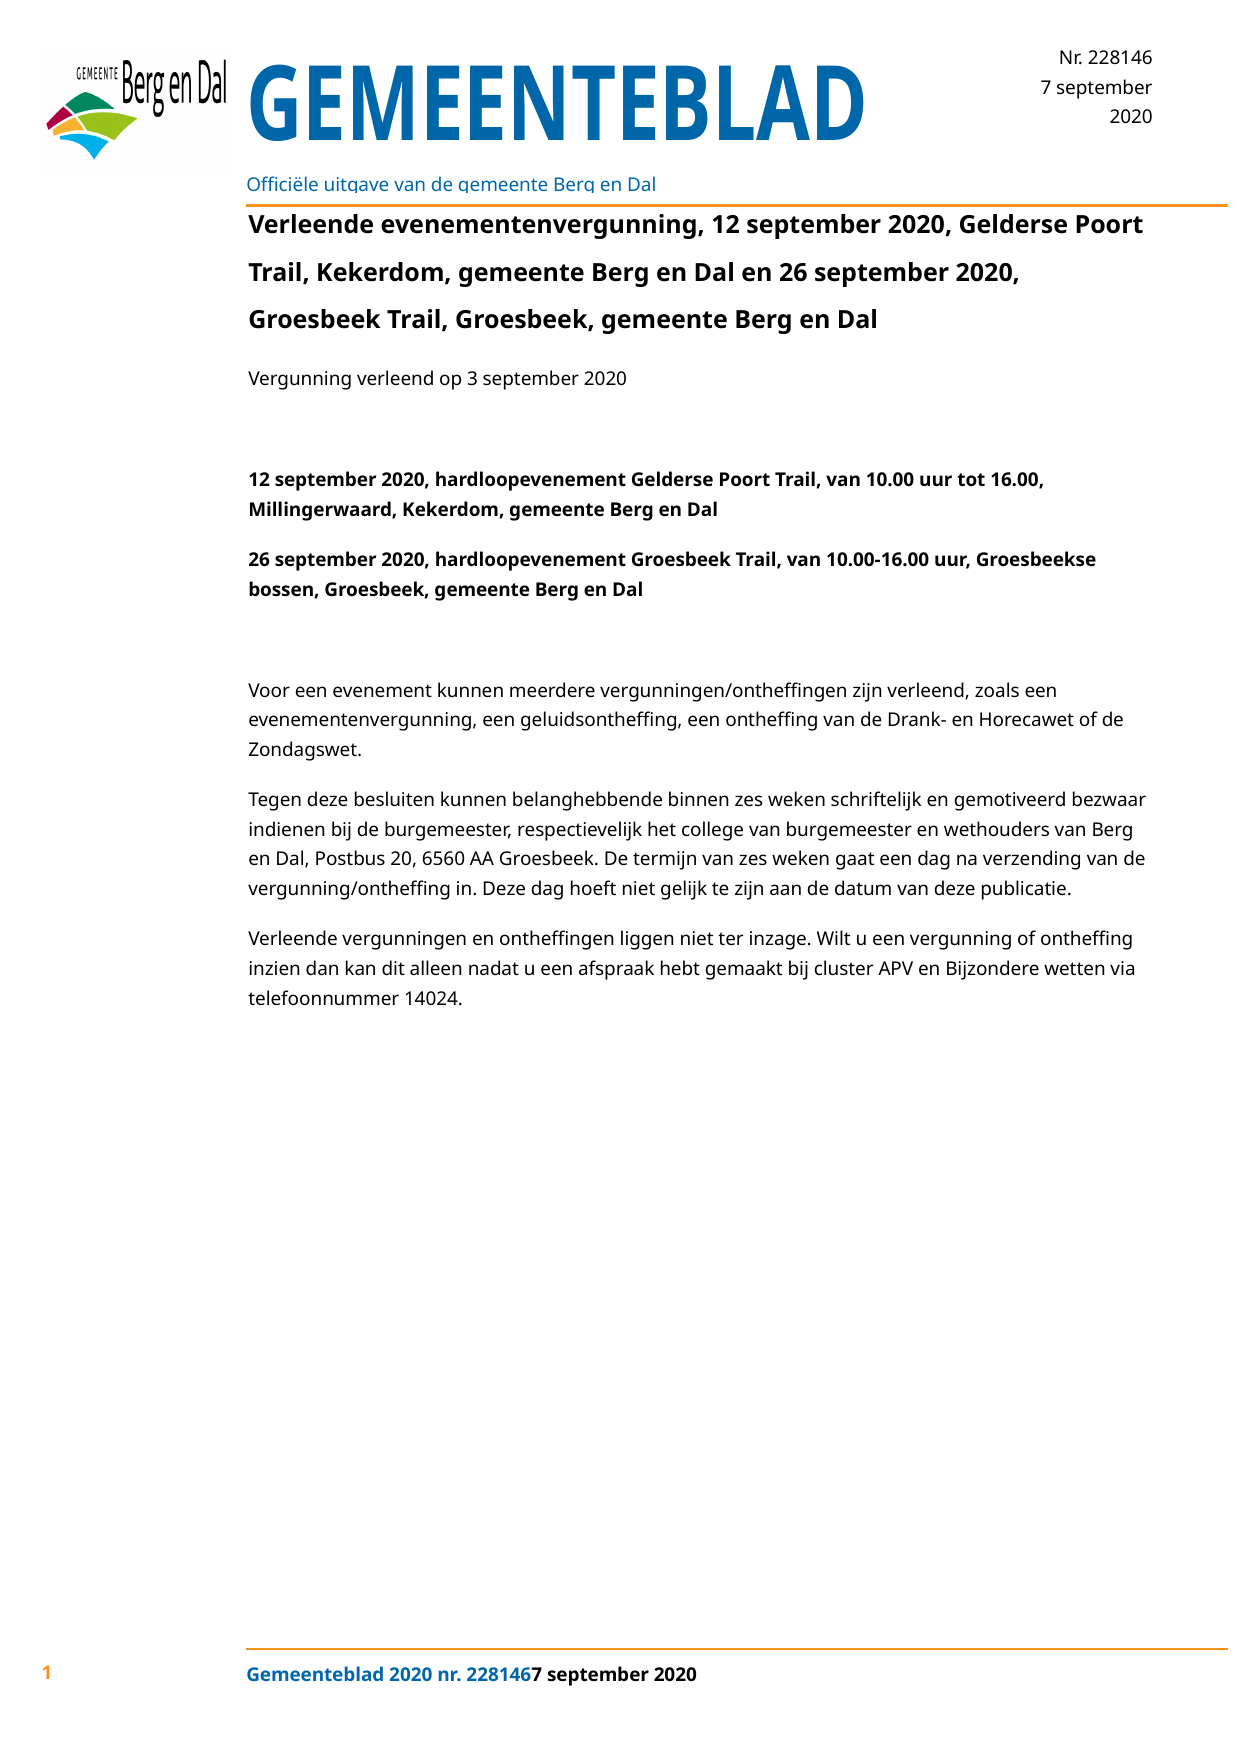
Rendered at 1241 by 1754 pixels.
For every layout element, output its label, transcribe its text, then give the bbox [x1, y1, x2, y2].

text Voor een evenement kunnen meerdere vergunningen/ontheffingen zijn verleend, zoals een evenementenvergunning, een geluidsontheffing, een ontheffing van de Drank- en Horecawet of de Zondagswet. [248, 677, 1152, 762]
text 26 september 2020, hardloopevenement Groesbeek Trail, van 10.00-16.00 uur, Groesbeekse bossen, Groesbeek, gemeente Berg en Dal [248, 546, 1152, 602]
text Vergunning verleend op 3 september 2020 [248, 366, 1152, 391]
text Verleende evenementenvergunning, 12 september 2020, Gelderse Poort Trail, Kekerdom, gemeente Berg en Dal en 26 september 2020, Groesbeek Trail, Groesbeek, gemeente Berg en Dal [248, 207, 1152, 336]
picture [41, 47, 231, 172]
text Tegen deze besluiten kunnen belanghebbende binnen zes weken schriftelijk en gemotiveerd bezwaar indienen bij de burgemeester, respectievelijk het college van burgemeester en wethouders van Berg en Dal, Postbus 20, 6560 AA Groesbeek. De termijn van zes weken gaat een dag na verzending van de vergunning/ontheffing in. Deze dag hoeft niet gelijk te zijn aan de datum van deze publicatie. [248, 786, 1152, 901]
text 12 september 2020, hardloopevenement Gelderse Poort Trail, van 10.00 uur tot 16.00, Millingerwaard, Kekerdom, gemeente Berg en Dal [248, 466, 1152, 522]
text Verleende vergunningen en ontheffingen liggen niet ter inzage. Wilt u een vergunning of ontheffing inzien dan kan dit alleen nadat u een afspraak hebt gemaakt bij cluster APV en Bijzondere wetten via telefoonnummer 14024. [248, 926, 1152, 1010]
